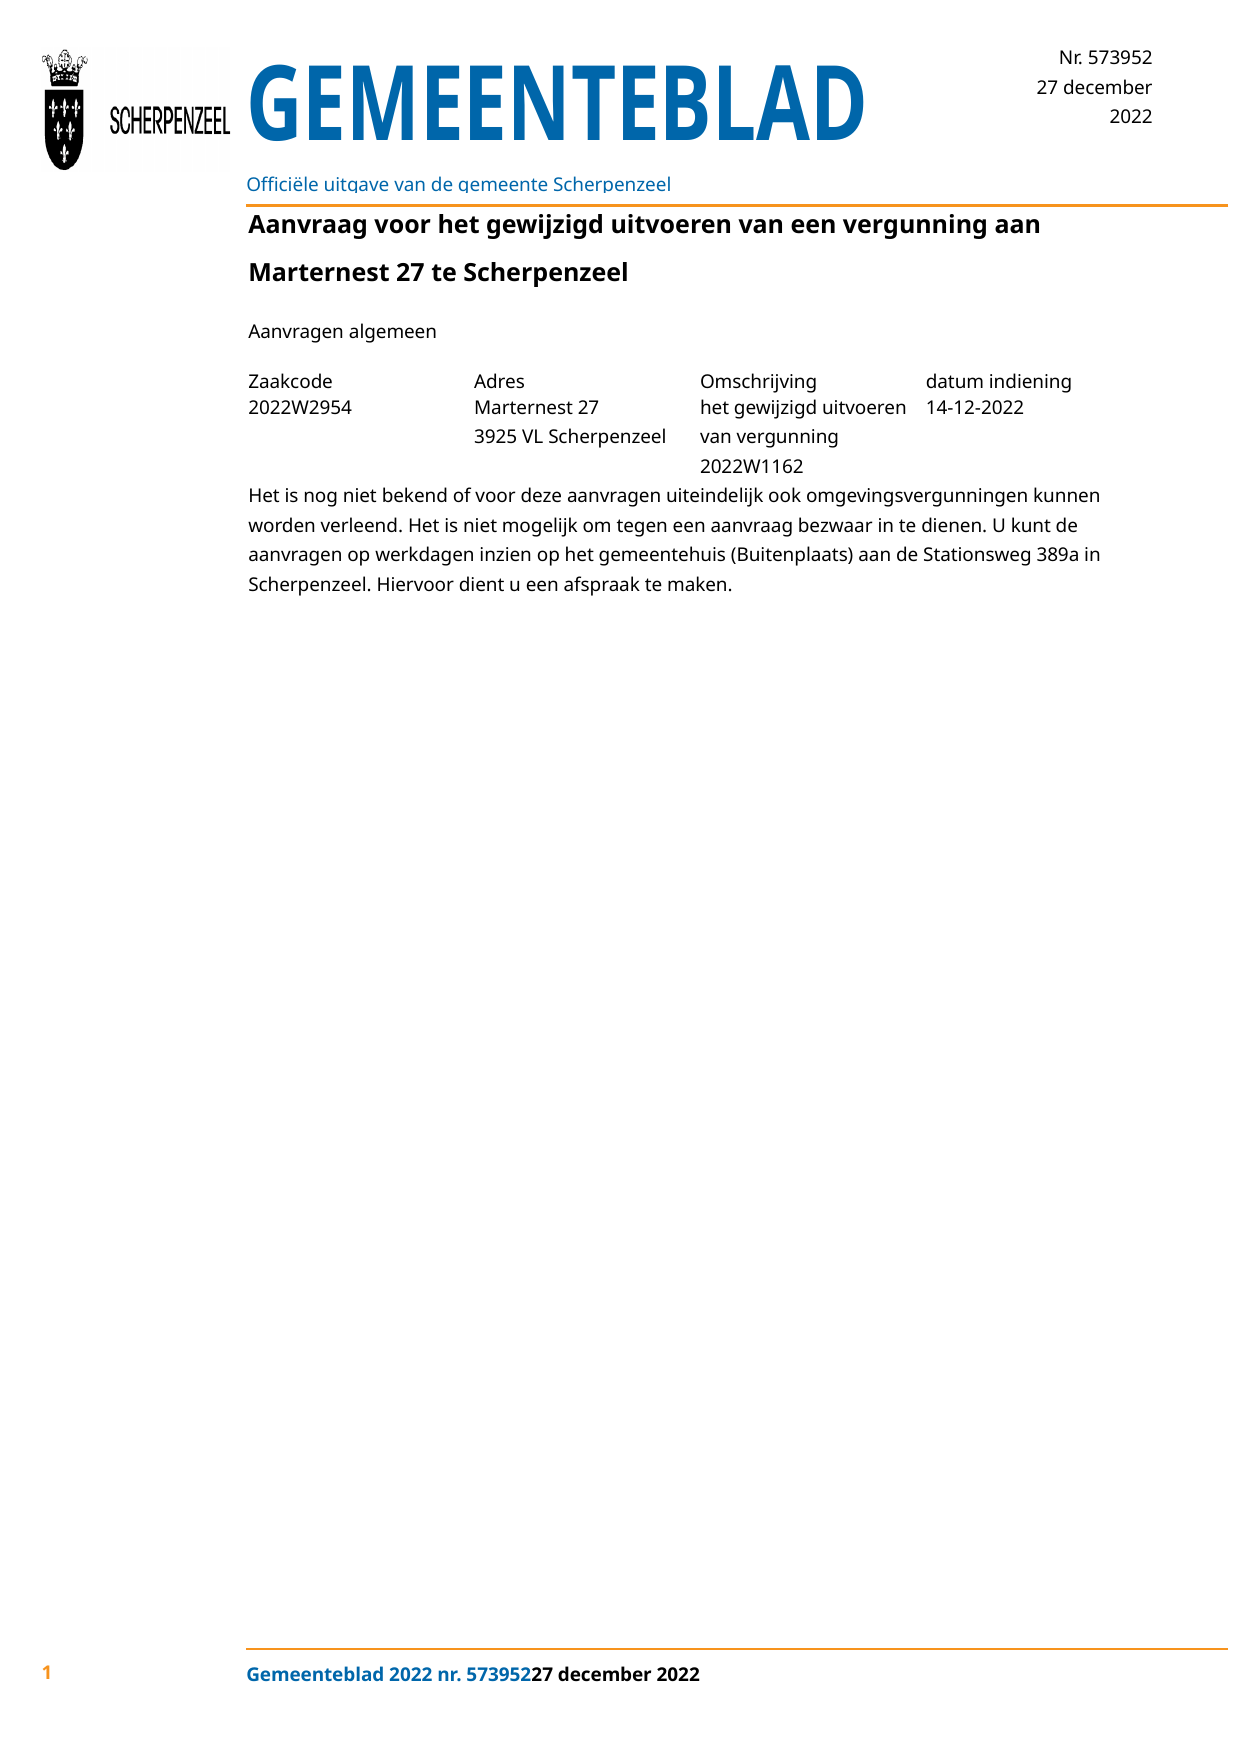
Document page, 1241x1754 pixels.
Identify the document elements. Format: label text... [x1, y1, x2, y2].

text Aanvraag voor het gewijzigd uitvoeren van een vergunning aan Marternest 27 te Scherpenzeel [248, 207, 1152, 288]
table_header Omschrijving [700, 369, 926, 394]
table_header Zaakcode [248, 369, 474, 394]
table_header datum indiening [926, 369, 1152, 394]
table_header Adres [474, 369, 700, 394]
picture [41, 47, 231, 172]
table_cell Marternest 27 3925 VL Scherpenzeel [474, 394, 700, 479]
text Aanvragen algemeen [248, 318, 1152, 344]
table_cell 2022W2954 [248, 394, 474, 479]
table_cell 14-12-2022 [926, 394, 1152, 479]
text Het is nog niet bekend of voor deze aanvragen uiteindelijk ook omgevingsvergunningen kunnen worden verleend. Het is niet mogelijk om tegen een aanvraag bezwaar in te dienen. U kunt de aanvragen op werkdagen inzien op het gemeentehuis (Buitenplaats) aan de Stationsweg 389a in Scherpenzeel. Hiervoor dient u een afspraak te maken. [248, 482, 1152, 597]
table_cell het gewijzigd uitvoeren van vergunning 2022W1162 [700, 394, 926, 479]
